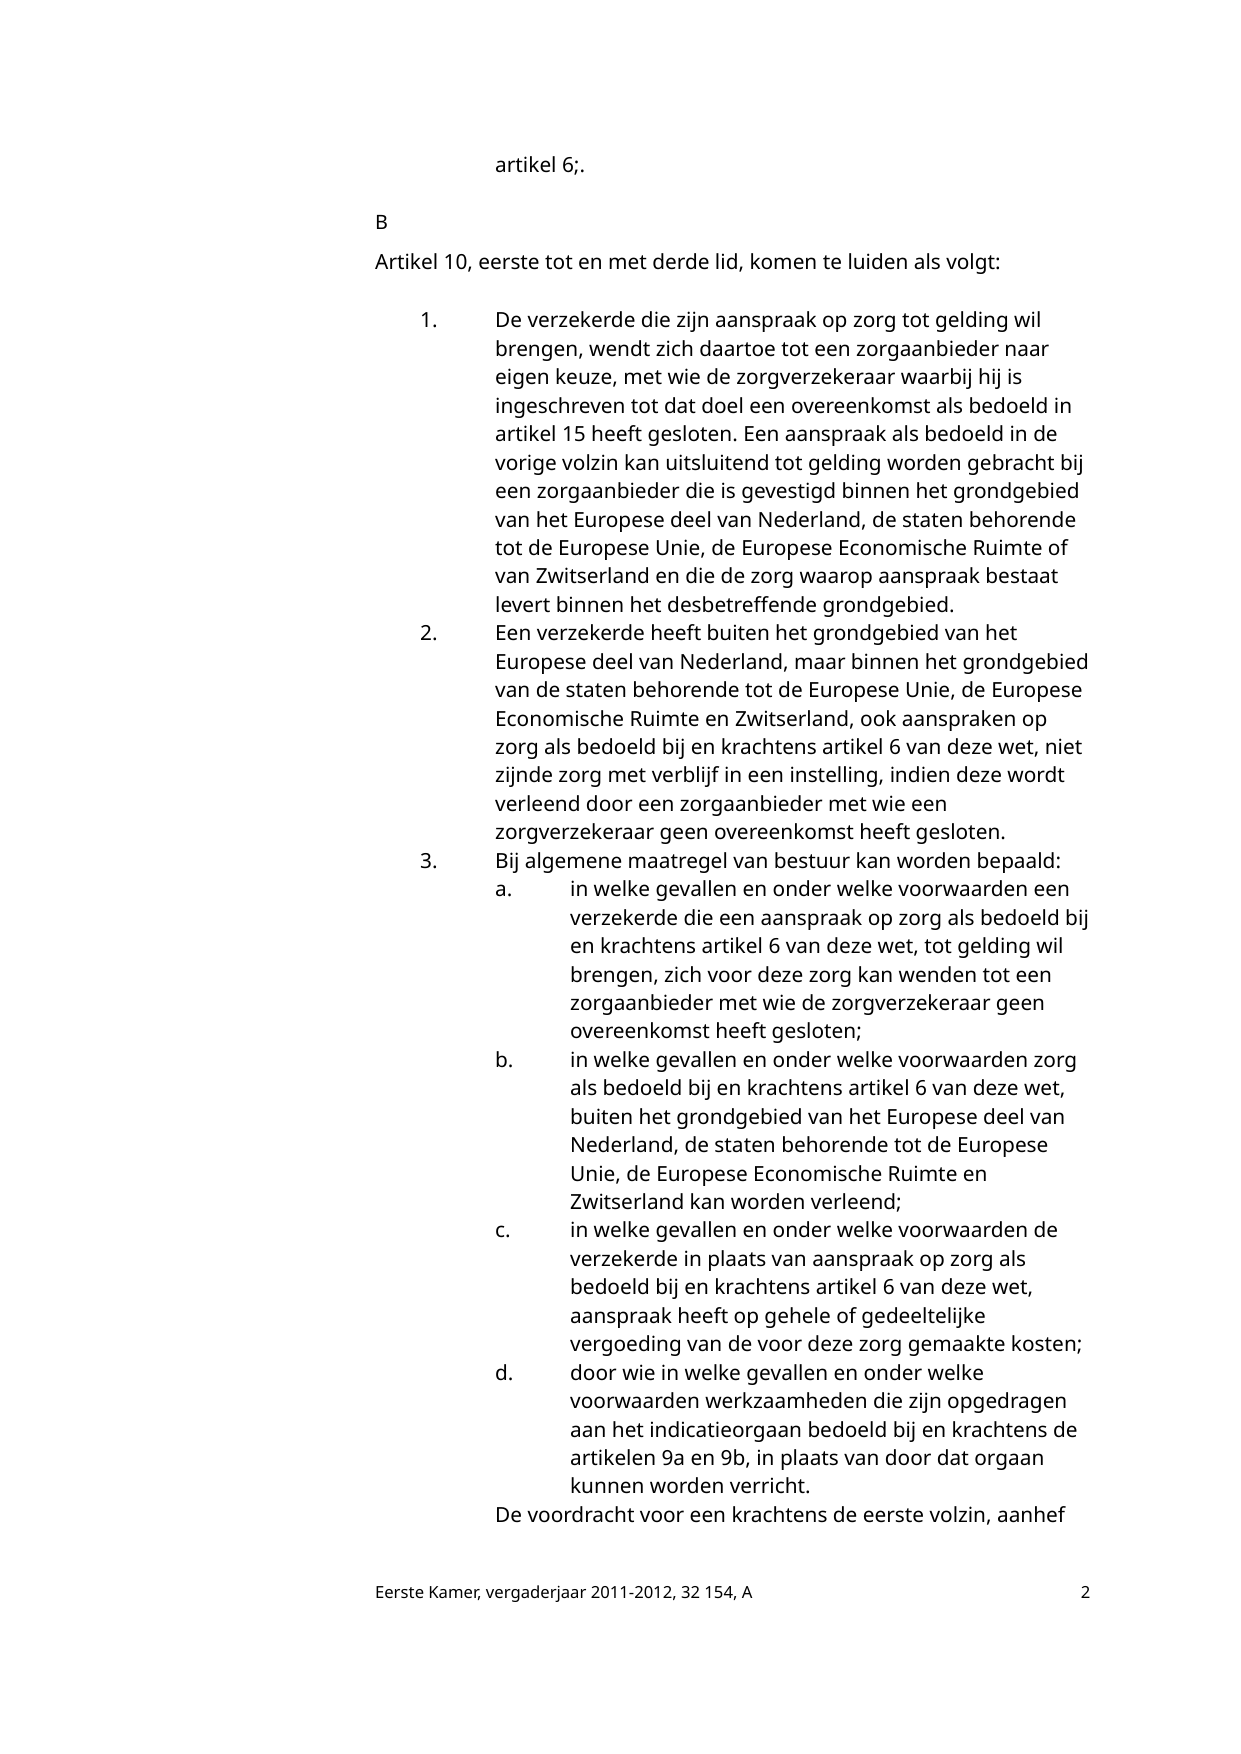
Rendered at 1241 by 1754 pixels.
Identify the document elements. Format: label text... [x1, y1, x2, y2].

list in welke gevallen en onder welke voorwaarden de verzekerde in plaats van aanspraak op zorg als bedoeld bij en krachtens artikel 6 van deze wet, aanspraak heeft op gehele of gedeeltelijke vergoeding van de voor deze zorg gemaakte kosten; [495, 1216, 1090, 1358]
list De voordracht voor een krachtens de eerste volzin, aanhef [420, 1500, 1090, 1528]
list in welke gevallen en onder welke voorwaarden zorg als bedoeld bij en krachtens artikel 6 van deze wet, buiten het grondgebied van het Europese deel van Nederland, de staten behorende tot de Europese Unie, de Europese Economische Ruimte en Zwitserland kan worden verleend; [495, 1045, 1090, 1216]
list in welke gevallen en onder welke voorwaarden een verzekerde die een aanspraak op zorg als bedoeld bij en krachtens artikel 6 van deze wet, tot gelding wil brengen, zich voor deze zorg kan wenden tot een zorgaanbieder met wie de zorgverzekeraar geen overeenkomst heeft gesloten; [495, 874, 1090, 1045]
text B [375, 208, 1090, 235]
text Artikel 10, eerste tot en met derde lid, komen te luiden als volgt: [375, 247, 1090, 276]
list door wie in welke gevallen en onder welke voorwaarden werkzaamheden die zijn opgedragen aan het indicatieorgaan bedoeld bij en krachtens de artikelen 9a en 9b, in plaats van door dat orgaan kunnen worden verricht. [495, 1358, 1090, 1500]
list artikel 6;. [420, 150, 1090, 178]
list De verzekerde die zijn aanspraak op zorg tot gelding wil brengen, wendt zich daartoe tot een zorgaanbieder naar eigen keuze, met wie de zorgverzekeraar waarbij hij is ingeschreven tot dat doel een overeenkomst als bedoeld in artikel 15 heeft gesloten. Een aanspraak als bedoeld in de vorige volzin kan uitsluitend tot gelding worden gebracht bij een zorgaanbieder die is gevestigd binnen het grondgebied van het Europese deel van Nederland, de staten behorende tot de Europese Unie, de Europese Economische Ruimte of van Zwitserland en die de zorg waarop aanspraak bestaat levert binnen het desbetreffende grondgebied. [420, 306, 1090, 618]
list Bij algemene maatregel van bestuur kan worden bepaald: [420, 846, 1090, 874]
list Een verzekerde heeft buiten het grondgebied van het Europese deel van Nederland, maar binnen het grondgebied van de staten behorende tot de Europese Unie, de Europese Economische Ruimte en Zwitserland, ook aanspraken op zorg als bedoeld bij en krachtens artikel 6 van deze wet, niet zijnde zorg met verblijf in een instelling, indien deze wordt verleend door een zorgaanbieder met wie een zorgverzekeraar geen overeenkomst heeft gesloten. [420, 618, 1090, 846]
